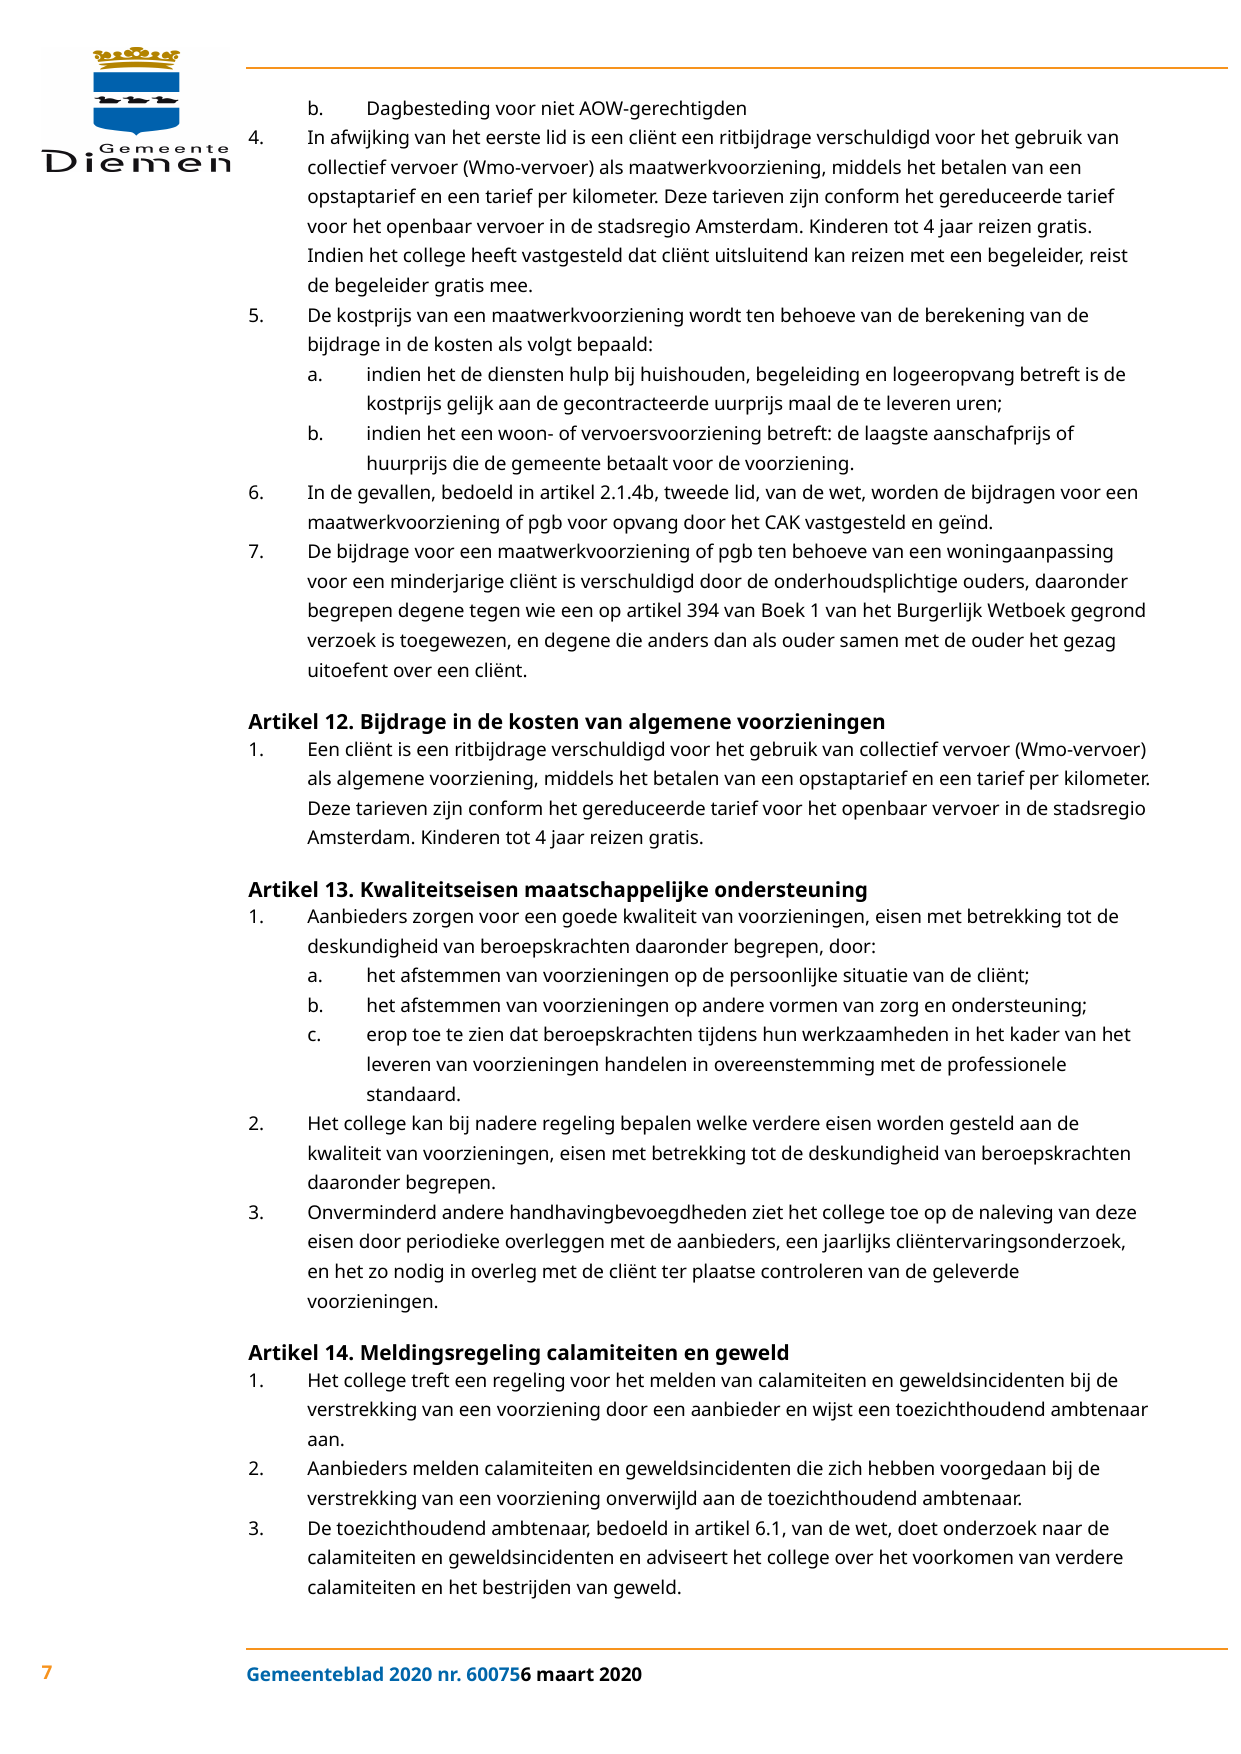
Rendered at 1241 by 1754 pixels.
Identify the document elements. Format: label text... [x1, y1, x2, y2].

list Onverminderd andere handhavingbevoegdheden ziet het college toe op de naleving van deze eisen door periodieke overleggen met de aanbieders, een jaarlijks cliëntervaringsonderzoek, en het zo nodig in overleg met de cliënt ter plaatse controleren van de geleverde voorzieningen. [248, 1199, 1152, 1314]
list Een cliënt is een ritbijdrage verschuldigd voor het gebruik van collectief vervoer (Wmo-vervoer) als algemene voorziening, middels het betalen van een opstaptarief en een tarief per kilometer. Deze tarieven zijn conform het gereduceerde tarief voor het openbaar vervoer in de stadsregio Amsterdam. Kinderen tot 4 jaar reizen gratis. [248, 736, 1152, 850]
text Artikel 13. Kwaliteitseisen maatschappelijke ondersteuning [248, 875, 1152, 903]
text Artikel 14. Meldingsregeling calamiteiten en geweld [248, 1338, 1152, 1367]
list De kostprijs van een maatwerkvoorziening wordt ten behoeve van de berekening van de bijdrage in de kosten als volgt bepaald: [248, 302, 1152, 357]
list In afwijking van het eerste lid is een cliënt een ritbijdrage verschuldigd voor het gebruik van collectief vervoer (Wmo-vervoer) als maatwerkvoorziening, middels het betalen van een opstaptarief en een tarief per kilometer. Deze tarieven zijn conform het gereduceerde tarief voor het openbaar vervoer in de stadsregio Amsterdam. Kinderen tot 4 jaar reizen gratis. Indien het college heeft vastgesteld dat cliënt uitsluitend kan reizen met een begeleider, reist de begeleider gratis mee. [248, 124, 1152, 298]
list Het college treft een regeling voor het melden van calamiteiten en geweldsincidenten bij de verstrekking van een voorziening door een aanbieder en wijst een toezichthoudend ambtenaar aan. [248, 1367, 1152, 1452]
list Aanbieders melden calamiteiten en geweldsincidenten die zich hebben voorgedaan bij de verstrekking van een voorziening onverwijld aan de toezichthoudend ambtenaar. [248, 1456, 1152, 1511]
list Het college kan bij nadere regeling bepalen welke verdere eisen worden gesteld aan de kwaliteit van voorzieningen, eisen met betrekking tot de deskundigheid van beroepskrachten daaronder begrepen. [248, 1110, 1152, 1195]
list De bijdrage voor een maatwerkvoorziening of pgb ten behoeve van een woningaanpassing voor een minderjarige cliënt is verschuldigd door de onderhoudsplichtige ouders, daaronder begrepen degene tegen wie een op artikel 394 van Boek 1 van het Burgerlijk Wetboek gegrond verzoek is toegewezen, en degene die anders dan als ouder samen met de ouder het gezag uitoefent over een cliënt. [248, 538, 1152, 683]
list De toezichthoudend ambtenaar, bedoeld in artikel 6.1, van de wet, doet onderzoek naar de calamiteiten en geweldsincidenten en adviseert het college over het voorkomen van verdere calamiteiten en het bestrijden van geweld. [248, 1515, 1152, 1599]
text Artikel 12. Bijdrage in de kosten van algemene voorzieningen [248, 707, 1152, 736]
list indien het een woon- of vervoersvoorziening betreft: de laagste aanschafprijs of huurprijs die de gemeente betaalt voor de voorziening. [307, 420, 1152, 476]
list Dagbesteding voor niet AOW-gerechtigden [307, 95, 1152, 121]
list het afstemmen van voorzieningen op de persoonlijke situatie van de cliënt; [307, 962, 1152, 988]
list indien het de diensten hulp bij huishouden, begeleiding en logeeropvang betreft is de kostprijs gelijk aan de gecontracteerde uurprijs maal de te leveren uren; [307, 361, 1152, 416]
list Aanbieders zorgen voor een goede kwaliteit van voorzieningen, eisen met betrekking tot de deskundigheid van beroepskrachten daaronder begrepen, door: [248, 903, 1152, 959]
list het afstemmen van voorzieningen op andere vormen van zorg en ondersteuning; [307, 992, 1152, 1018]
list erop toe te zien dat beroepskrachten tijdens hun werkzaamheden in het kader van het leveren van voorzieningen handelen in overeenstemming met de professionele standaard. [307, 1022, 1152, 1107]
list In de gevallen, bedoeld in artikel 2.1.4b, tweede lid, van de wet, worden de bijdragen voor een maatwerkvoorziening of pgb voor opvang door het CAK vastgesteld en geïnd. [248, 479, 1152, 535]
picture [41, 47, 231, 172]
